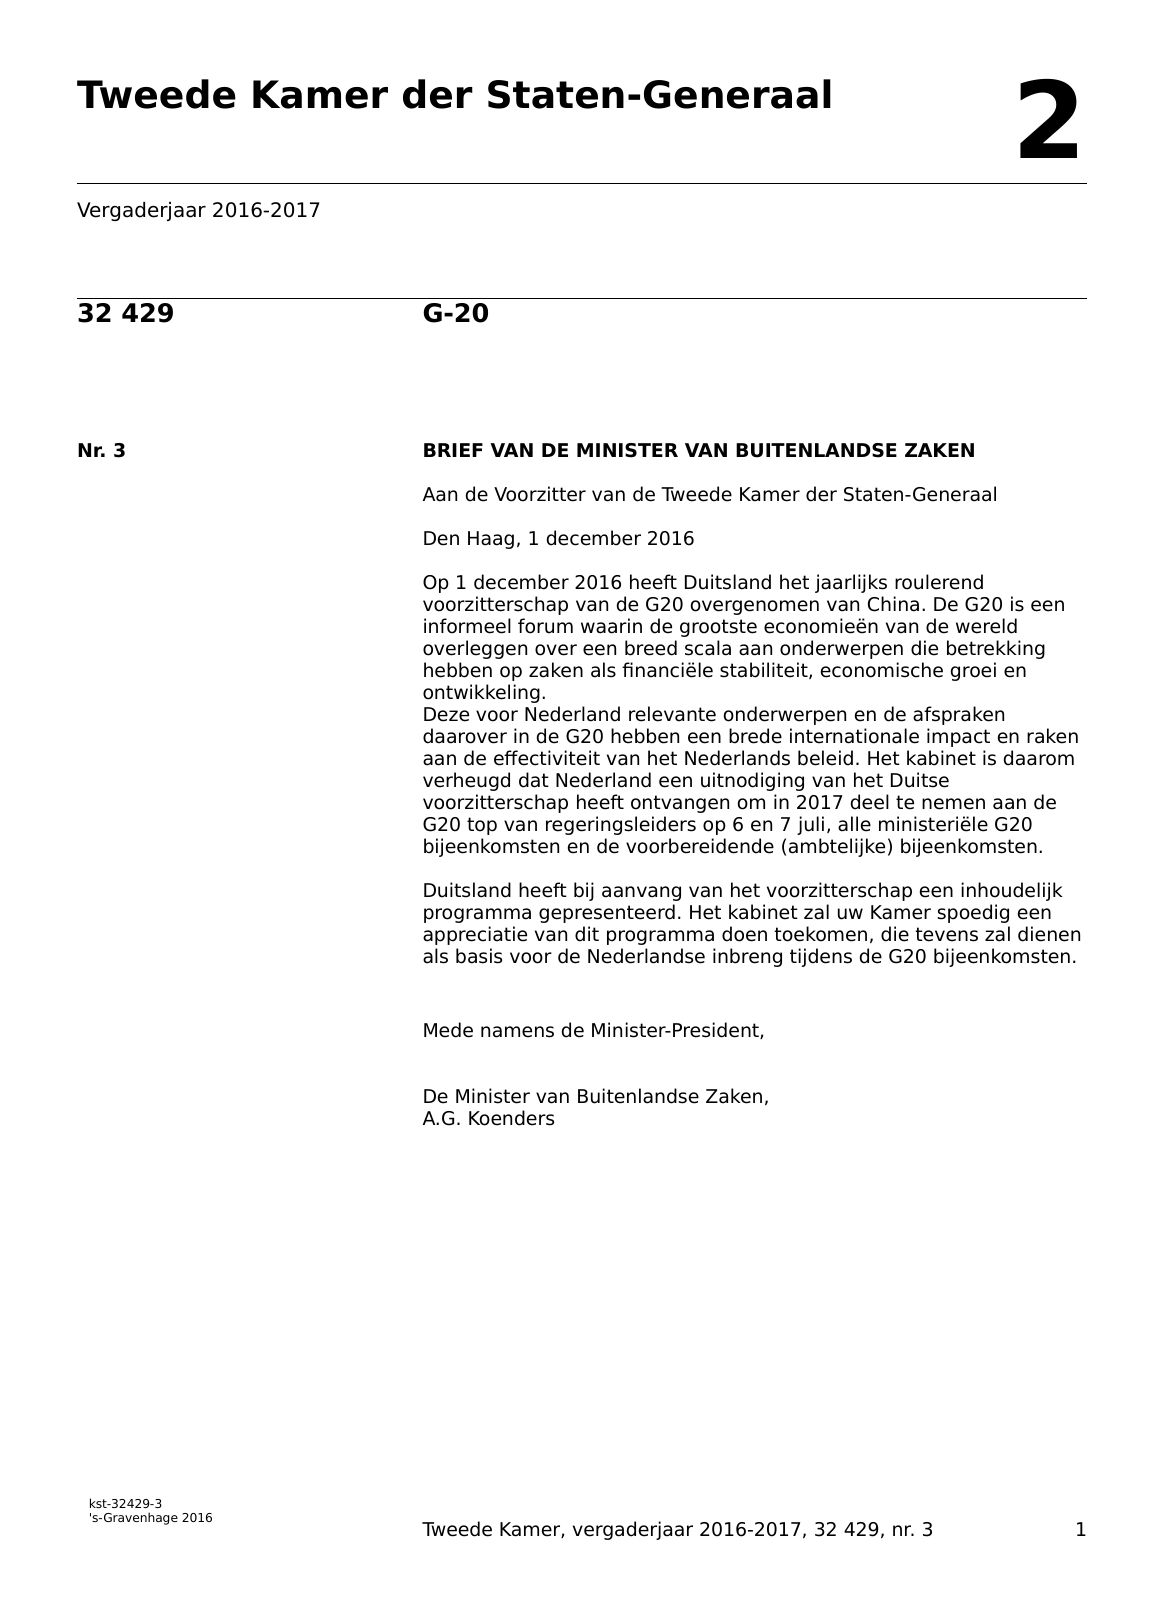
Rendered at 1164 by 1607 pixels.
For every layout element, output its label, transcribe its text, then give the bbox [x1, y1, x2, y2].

text 's-Gravenhage 2016 [88, 1511, 323, 1525]
text Aan de Voorzitter van de Tweede Kamer der Staten-Generaal [422, 484, 1087, 506]
text kst-32429-3 [88, 1497, 323, 1511]
text Mede namens de Minister-President, [422, 998, 1087, 1064]
text Deze voor Nederland relevante onderwerpen en de afspraken daarover in de G20 hebben een brede internationale impact en raken aan de effectiviteit van het Nederlands beleid. Het kabinet is daarom verheugd dat Nederland een uitnodiging van het Duitse voorzitterschap heeft ontvangen om in 2017 deel te nemen aan de G20 top van regeringsleiders op 6 en 7 juli, alle ministeriële G20 bijeenkomsten en de voorbereidende (ambtelijke) bijeenkomsten. [422, 704, 1087, 858]
table_header 2 [886, 59, 1087, 183]
text Den Haag, 1 december 2016 [422, 528, 1087, 550]
subtitle Nr. 3 BRIEF VAN DE MINISTER VAN BUITENLANDSE ZAKEN [77, 440, 1087, 462]
table_header Tweede Kamer der Staten-Generaal [77, 59, 886, 183]
subtitle 32 429 G-20 [77, 299, 1087, 329]
text De Minister van Buitenlandse Zaken, A.G. Koenders [422, 1086, 1087, 1130]
table_cell Vergaderjaar 2016-2017 [77, 184, 1087, 298]
text Duitsland heeft bij aanvang van het voorzitterschap een inhoudelijk programma gepresenteerd. Het kabinet zal uw Kamer spoedig een appreciatie van dit programma doen toekomen, die tevens zal dienen als basis voor de Nederlandse inbreng tijdens de G20 bijeenkomsten. [422, 880, 1087, 968]
text Op 1 december 2016 heeft Duitsland het jaarlijks roulerend voorzitterschap van de G20 overgenomen van China. De G20 is een informeel forum waarin de grootste economieën van de wereld overleggen over een breed scala aan onderwerpen die betrekking hebben op zaken als financiële stabiliteit, economische groei en ontwikkeling. [422, 572, 1087, 704]
